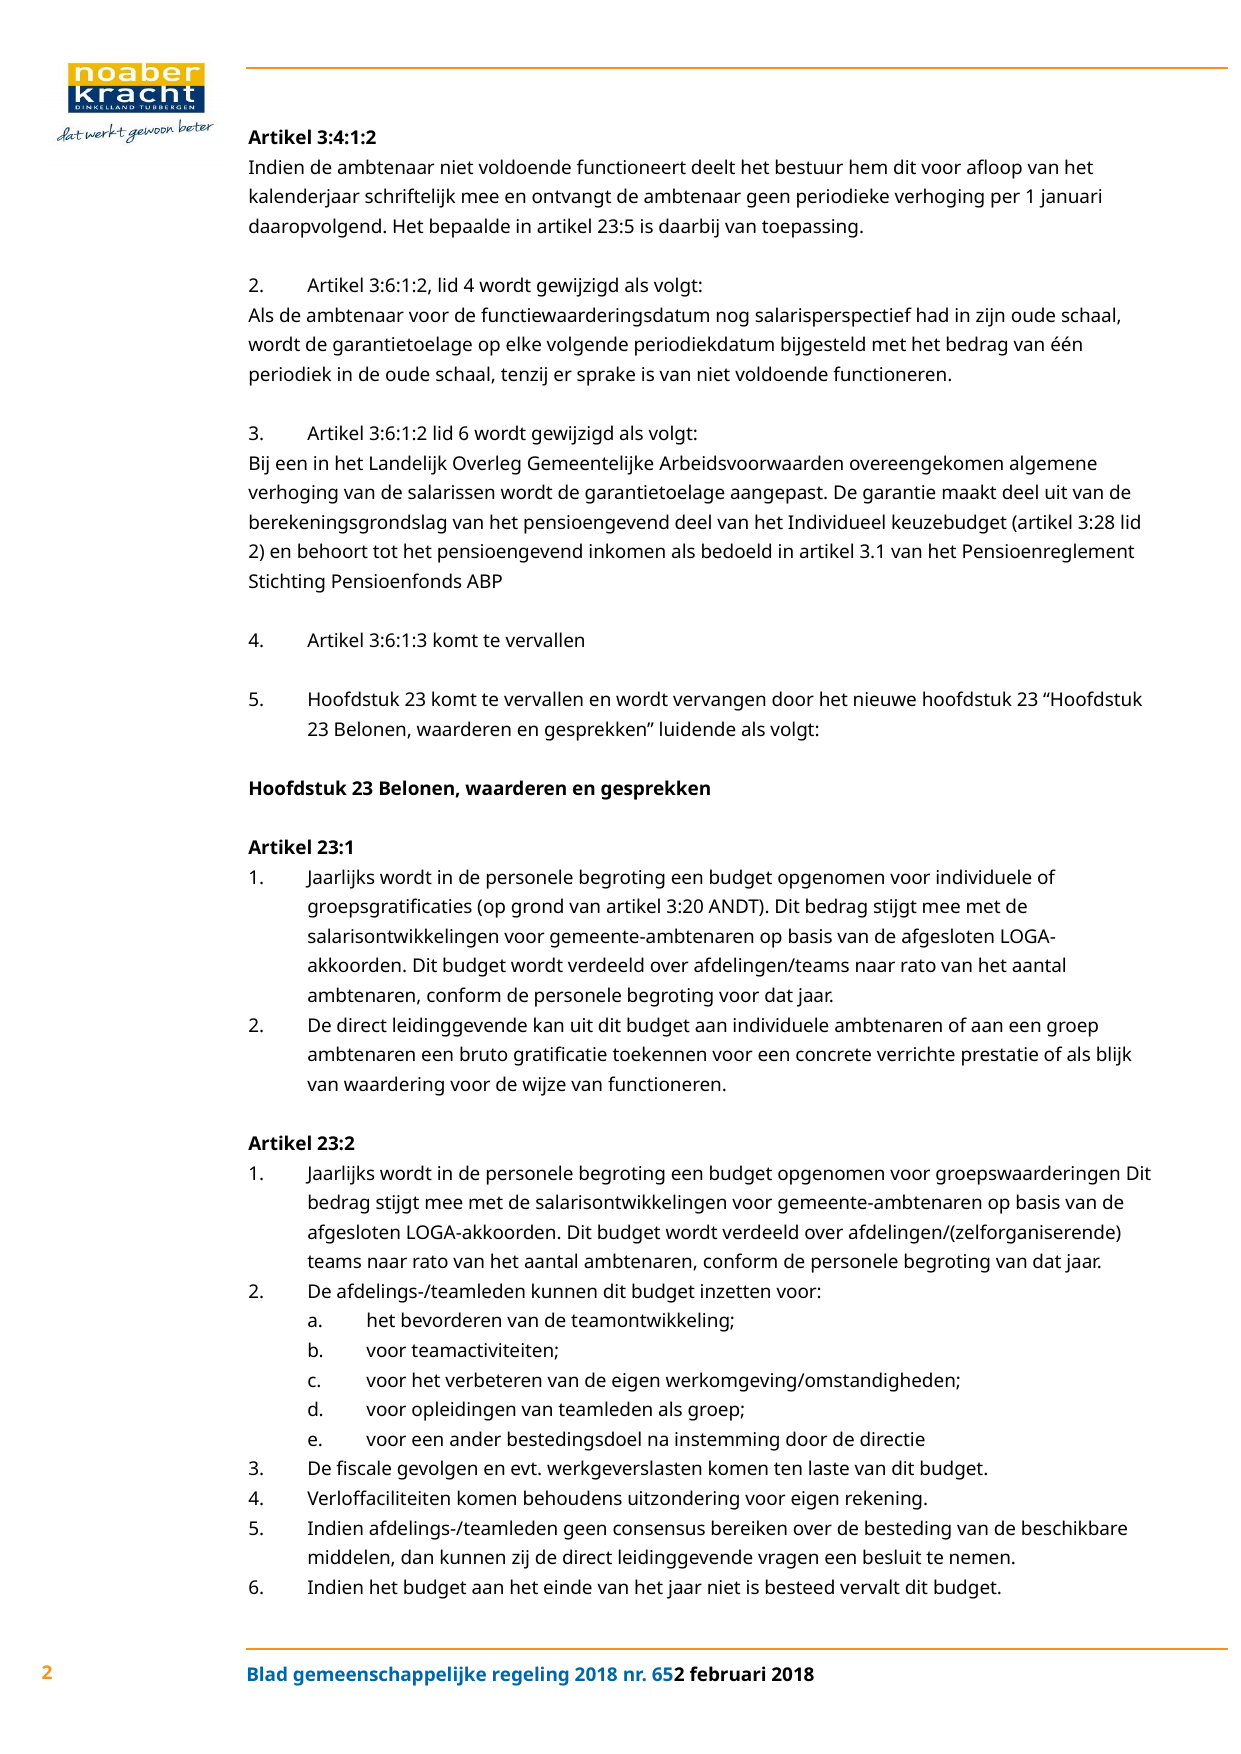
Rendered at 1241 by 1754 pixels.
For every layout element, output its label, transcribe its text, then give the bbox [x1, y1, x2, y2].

text Artikel 23:2 [248, 1130, 1152, 1156]
list Indien afdelings-/teamleden geen consensus bereiken over de besteding van de beschikbare middelen, dan kunnen zij de direct leidinggevende vragen een besluit te nemen. [248, 1515, 1152, 1570]
text Indien de ambtenaar niet voldoende functioneert deelt het bestuur hem dit voor afloop van het kalenderjaar schriftelijk mee en ontvangt de ambtenaar geen periodieke verhoging per 1 januari daaropvolgend. Het bepaalde in artikel 23:5 is daarbij van toepassing. [248, 154, 1152, 239]
list voor het verbeteren van de eigen werkomgeving/omstandigheden; [307, 1367, 1152, 1393]
list Verloffaciliteiten komen behoudens uitzondering voor eigen rekening. [248, 1485, 1152, 1511]
list voor opleidingen van teamleden als groep; [307, 1396, 1152, 1422]
text Bij een in het Landelijk Overleg Gemeentelijke Arbeidsvoorwaarden overeengekomen algemene verhoging van de salarissen wordt de garantietoelage aangepast. De garantie maakt deel uit van de berekeningsgrondslag van het pensioengevend deel van het Individueel keuzebudget (artikel 3:28 lid 2) en behoort tot het pensioengevend inkomen als bedoeld in artikel 3.1 van het Pensioenreglement Stichting Pensioenfonds ABP [248, 450, 1152, 594]
list Jaarlijks wordt in de personele begroting een budget opgenomen voor groepswaarderingen Dit bedrag stijgt mee met de salarisontwikkelingen voor gemeente-ambtenaren op basis van de afgesloten LOGA-akkoorden. Dit budget wordt verdeeld over afdelingen/(zelforganiserende) teams naar rato van het aantal ambtenaren, conform de personele begroting van dat jaar. [248, 1160, 1152, 1274]
list De fiscale gevolgen en evt. werkgeverslasten komen ten laste van dit budget. [248, 1456, 1152, 1481]
picture [41, 47, 231, 172]
list Artikel 3:6:1:3 komt te vervallen [248, 627, 1152, 653]
list het bevorderen van de teamontwikkeling; [307, 1308, 1152, 1333]
text Als de ambtenaar voor de functiewaarderingsdatum nog salarisperspectief had in zijn oude schaal, wordt de garantietoelage op elke volgende periodiekdatum bijgesteld met het bedrag van één periodiek in de oude schaal, tenzij er sprake is van niet voldoende functioneren. [248, 302, 1152, 387]
list Artikel 3:6:1:2 lid 6 wordt gewijzigd als volgt: [248, 420, 1152, 446]
list Artikel 3:6:1:2, lid 4 wordt gewijzigd als volgt: [248, 272, 1152, 298]
text Hoofdstuk 23 Belonen, waarderen en gesprekken [248, 775, 1152, 801]
list De afdelings-/teamleden kunnen dit budget inzetten voor: [248, 1278, 1152, 1304]
list De direct leidinggevende kan uit dit budget aan individuele ambtenaren of aan een groep ambtenaren een bruto gratificatie toekennen voor een concrete verrichte prestatie of als blijk van waardering voor de wijze van functioneren. [248, 1012, 1152, 1097]
list voor teamactiviteiten; [307, 1337, 1152, 1363]
list Jaarlijks wordt in de personele begroting een budget opgenomen voor individuele of groepsgratificaties (op grond van artikel 3:20 ANDT). Dit bedrag stijgt mee met de salarisontwikkelingen voor gemeente-ambtenaren op basis van de afgesloten LOGA- akkoorden. Dit budget wordt verdeeld over afdelingen/teams naar rato van het aantal ambtenaren, conform de personele begroting voor dat jaar. [248, 864, 1152, 1008]
list Indien het budget aan het einde van het jaar niet is besteed vervalt dit budget. [248, 1574, 1152, 1600]
list voor een ander bestedingsdoel na instemming door de directie [307, 1426, 1152, 1452]
text Artikel 3:4:1:2 [248, 124, 1152, 150]
text Artikel 23:1 [248, 834, 1152, 860]
list Hoofdstuk 23 komt te vervallen en wordt vervangen door het nieuwe hoofdstuk 23 “Hoofdstuk 23 Belonen, waarderen en gesprekken” luidende als volgt: [248, 686, 1152, 742]
